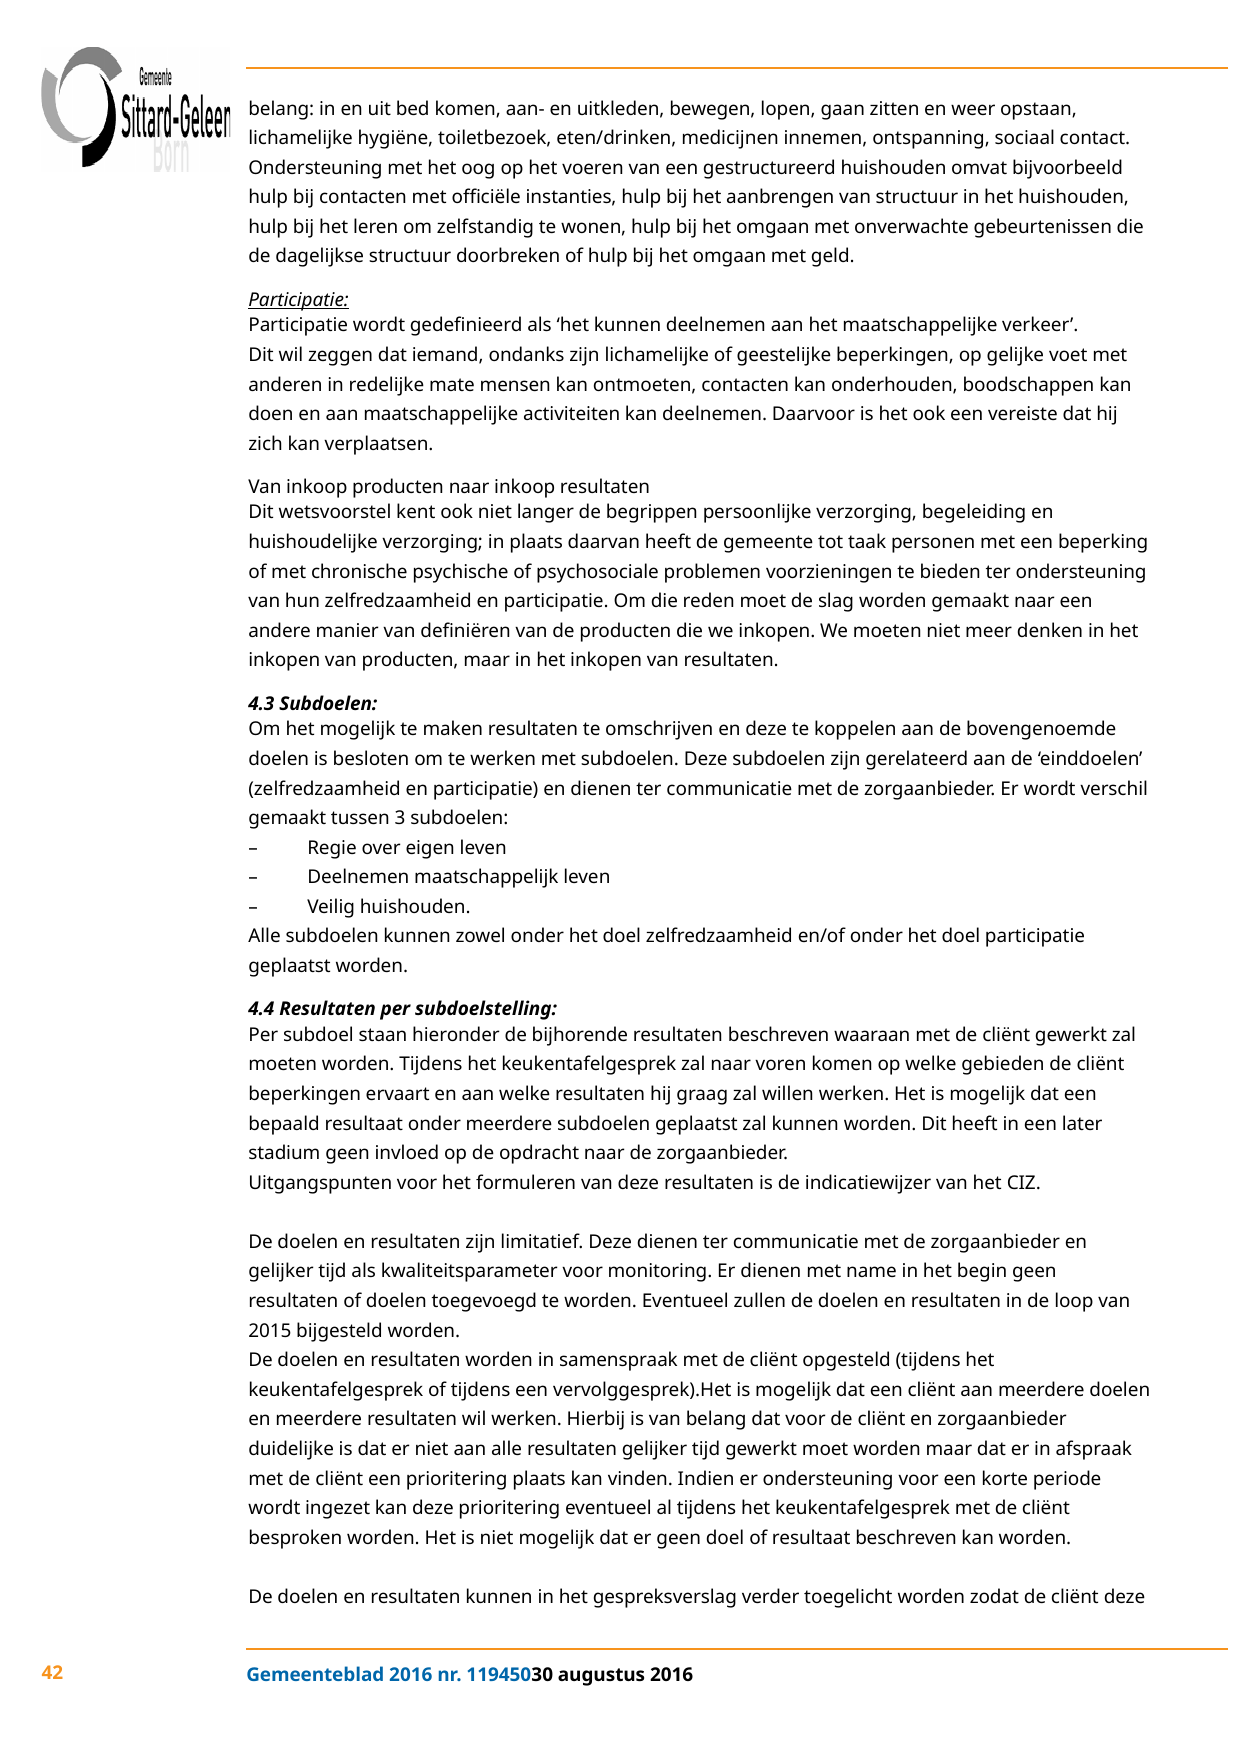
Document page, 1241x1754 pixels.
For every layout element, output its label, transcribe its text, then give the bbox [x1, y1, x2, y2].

list Deelnemen maatschappelijk leven [248, 863, 1152, 889]
text Dit wil zeggen dat iemand, ondanks zijn lichamelijke of geestelijke beperkingen, op gelijke voet met anderen in redelijke mate mensen kan ontmoeten, contacten kan onderhouden, boodschappen kan doen en aan maatschappelijke activiteiten kan deelnemen. Daarvoor is het ook een vereiste dat hij zich kan verplaatsen. [248, 341, 1152, 456]
text Participatie: [248, 286, 1152, 312]
list Veilig huishouden. [248, 893, 1152, 919]
text Alle subdoelen kunnen zowel onder het doel zelfredzaamheid en/of onder het doel participatie geplaatst worden. [248, 923, 1152, 978]
text Om het mogelijk te maken resultaten te omschrijven en deze te koppelen aan de bovengenoemde doelen is besloten om te werken met subdoelen. Deze subdoelen zijn gerelateerd aan de ‘einddoelen’ (zelfredzaamheid en participatie) en dienen ter communicatie met de zorgaanbieder. Er wordt verschil gemaakt tussen 3 subdoelen: [248, 716, 1152, 830]
text 4.3 Subdoelen: [248, 690, 1152, 716]
text De doelen en resultaten kunnen in het gespreksverslag verder toegelicht worden zodat de cliënt deze [248, 1583, 1152, 1609]
text Per subdoel staan hieronder de bijhorende resultaten beschreven waaraan met de cliënt gewerkt zal moeten worden. Tijdens het keukentafelgesprek zal naar voren komen op welke gebieden de cliënt beperkingen ervaart en aan welke resultaten hij graag zal willen werken. Het is mogelijk dat een bepaald resultaat onder meerdere subdoelen geplaatst zal kunnen worden. Dit heeft in een later stadium geen invloed op de opdracht naar de zorgaanbieder. [248, 1021, 1152, 1165]
text 4.4 Resultaten per subdoelstelling: [248, 995, 1152, 1021]
text belang: in en uit bed komen, aan- en uitkleden, bewegen, lopen, gaan zitten en weer opstaan, lichamelijke hygiëne, toiletbezoek, eten/drinken, medicijnen innemen, ontspanning, sociaal contact. [248, 95, 1152, 150]
text Participatie wordt gedefinieerd als ‘het kunnen deelnemen aan het maatschappelijke verkeer’. [248, 312, 1152, 337]
list Regie over eigen leven [248, 834, 1152, 859]
text Dit wetsvoorstel kent ook niet langer de begrippen persoonlijke verzorging, begeleiding en huishoudelijke verzorging; in plaats daarvan heeft de gemeente tot taak personen met een beperking of met chronische psychische of psychosociale problemen voorzieningen te bieden ter ondersteuning van hun zelfredzaamheid en participatie. Om die reden moet de slag worden gemaakt naar een andere manier van definiëren van de producten die we inkopen. We moeten niet meer denken in het inkopen van producten, maar in het inkopen van resultaten. [248, 499, 1152, 672]
text Van inkoop producten naar inkoop resultaten [248, 473, 1152, 499]
text De doelen en resultaten zijn limitatief. Deze dienen ter communicatie met de zorgaanbieder en gelijker tijd als kwaliteitsparameter voor monitoring. Er dienen met name in het begin geen resultaten of doelen toegevoegd te worden. Eventueel zullen de doelen en resultaten in de loop van 2015 bijgesteld worden. [248, 1228, 1152, 1343]
picture [41, 47, 231, 172]
text Uitgangspunten voor het formuleren van deze resultaten is de indicatiewijzer van het CIZ. [248, 1169, 1152, 1195]
text Ondersteuning met het oog op het voeren van een gestructureerd huishouden omvat bijvoorbeeld hulp bij contacten met officiële instanties, hulp bij het aanbrengen van structuur in het huishouden, hulp bij het leren om zelfstandig te wonen, hulp bij het omgaan met onverwachte gebeurtenissen die de dagelijkse structuur doorbreken of hulp bij het omgaan met geld. [248, 154, 1152, 268]
text De doelen en resultaten worden in samenspraak met de cliënt opgesteld (tijdens het keukentafelgesprek of tijdens een vervolggesprek).Het is mogelijk dat een cliënt aan meerdere doelen en meerdere resultaten wil werken. Hierbij is van belang dat voor de cliënt en zorgaanbieder duidelijke is dat er niet aan alle resultaten gelijker tijd gewerkt moet worden maar dat er in afspraak met de cliënt een prioritering plaats kan vinden. Indien er ondersteuning voor een korte periode wordt ingezet kan deze prioritering eventueel al tijdens het keukentafelgesprek met de cliënt besproken worden. Het is niet mogelijk dat er geen doel of resultaat beschreven kan worden. [248, 1346, 1152, 1550]
